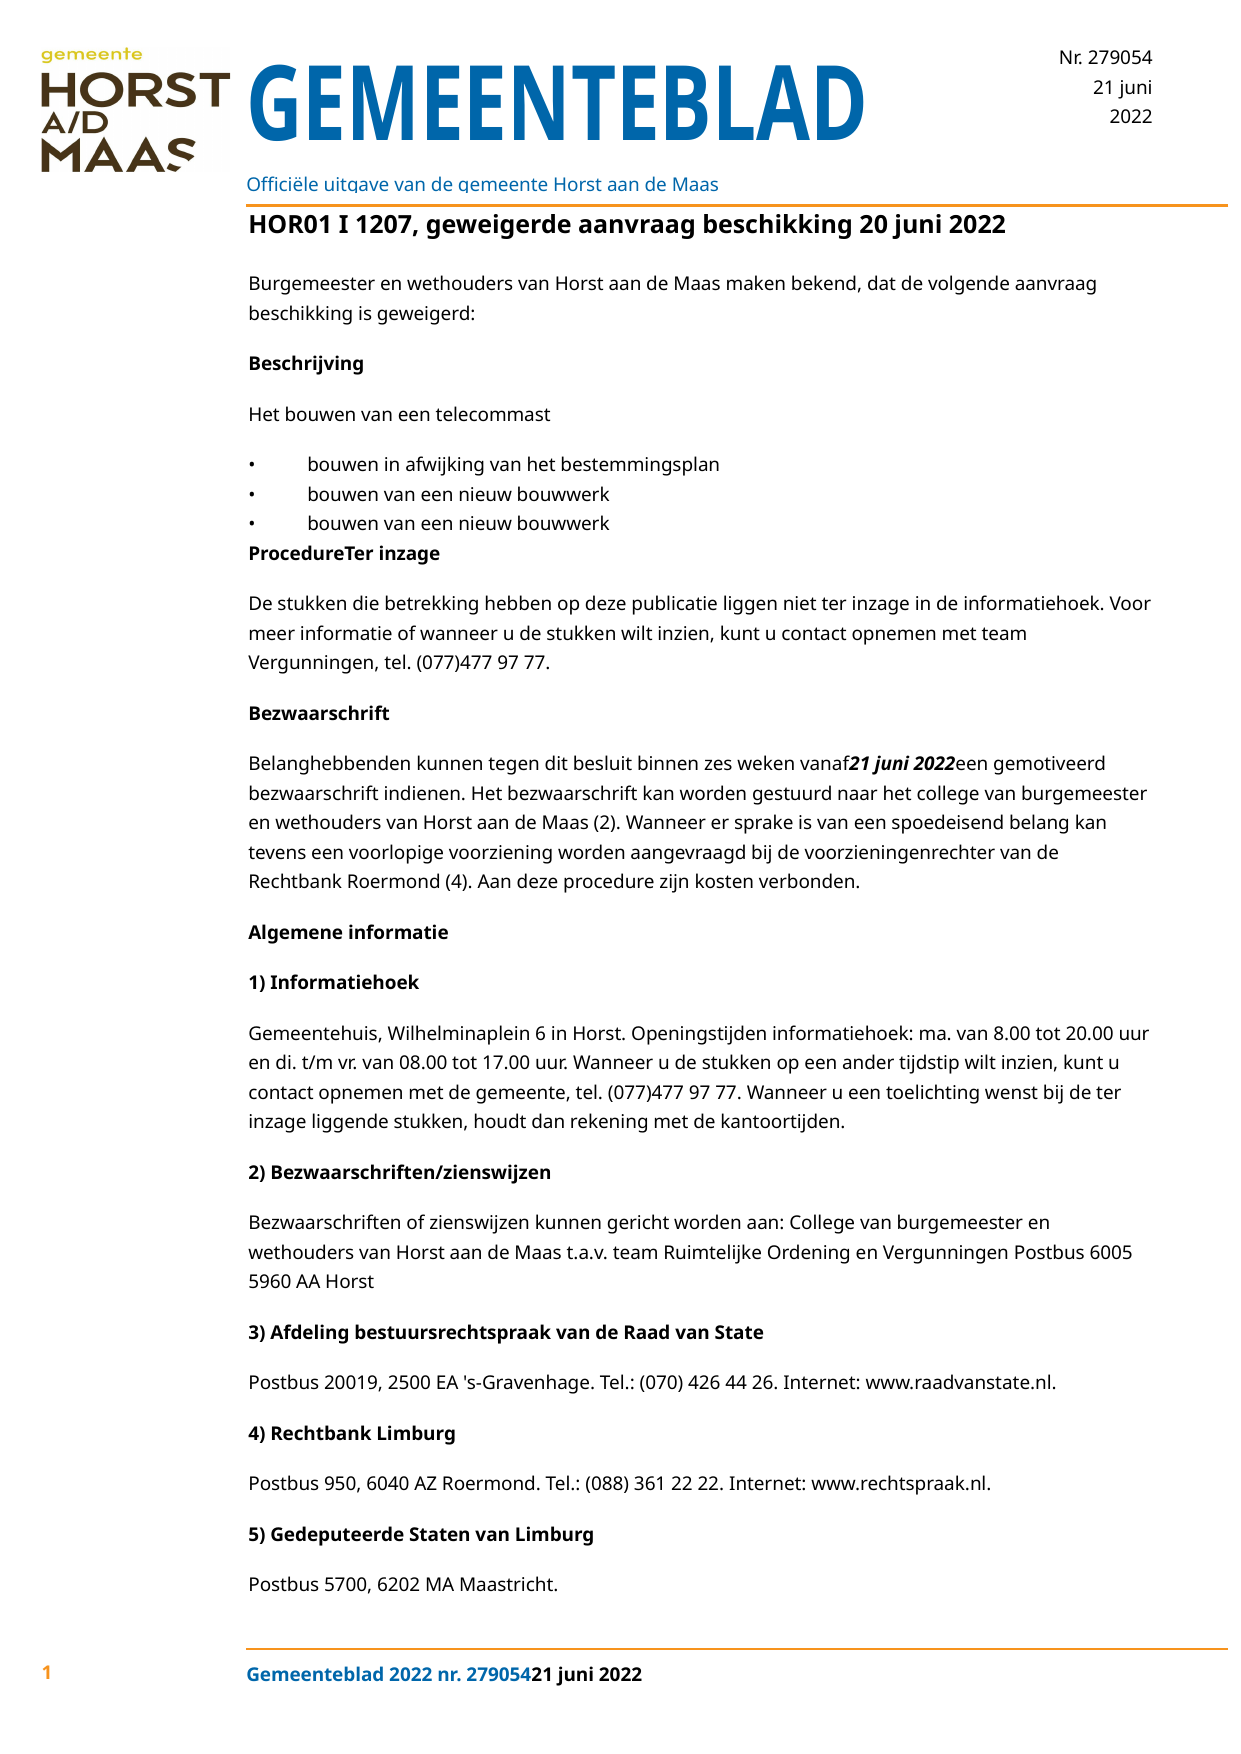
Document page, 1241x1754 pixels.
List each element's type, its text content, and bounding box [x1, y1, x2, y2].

text Gemeentehuis, Wilhelminaplein 6 in Horst. Openingstijden informatiehoek: ma. van 8.00 tot 20.00 uur en di. t/m vr. van 08.00 tot 17.00 uur. Wanneer u de stukken op een ander tijdstip wilt inzien, kunt u contact opnemen met de gemeente, tel. (077)477 97 77. Wanneer u een toelichting wenst bij de ter inzage liggende stukken, houdt dan rekening met de kantoortijden. [248, 1020, 1152, 1134]
text 5) Gedeputeerde Staten van Limburg [248, 1521, 1152, 1546]
text Algemene informatie [248, 919, 1152, 945]
text HOR01 I 1207, geweigerde aanvraag beschikking 20 juni 2022 [248, 207, 1152, 241]
text Postbus 20019, 2500 EA 's-Gravenhage. Tel.: (070) 426 44 26. Internet: www.raadvanstate.nl. [248, 1369, 1152, 1395]
text 1) Informatiehoek [248, 969, 1152, 995]
text Postbus 5700, 6202 MA Maastricht. [248, 1571, 1152, 1597]
text De stukken die betrekking hebben op deze publicatie liggen niet ter inzage in de informatiehoek. Voor meer informatie of wanneer u de stukken wilt inzien, kunt u contact opnemen met team Vergunningen, tel. (077)477 97 77. [248, 590, 1152, 675]
text 3) Afdeling bestuursrechtspraak van de Raad van State [248, 1319, 1152, 1345]
text 2) Bezwaarschriften/zienswijzen [248, 1159, 1152, 1185]
text Beschrijving [248, 350, 1152, 376]
list bouwen in afwijking van het bestemmingsplan [248, 451, 1152, 477]
list bouwen van een nieuw bouwwerk [248, 481, 1152, 506]
text Belanghebbenden kunnen tegen dit besluit binnen zes weken vanaf21 juni 2022een gemotiveerd bezwaarschrift indienen. Het bezwaarschrift kan worden gestuurd naar het college van burgemeester en wethouders van Horst aan de Maas (2). Wanneer er sprake is van een spoedeisend belang kan tevens een voorlopige voorziening worden aangevraagd bij de voorzieningenrechter van de Rechtbank Roermond (4). Aan deze procedure zijn kosten verbonden. [248, 750, 1152, 894]
text 4) Rechtbank Limburg [248, 1420, 1152, 1446]
text Bezwaarschriften of zienswijzen kunnen gericht worden aan: College van burgemeester en wethouders van Horst aan de Maas t.a.v. team Ruimtelijke Ordening en Vergunningen Postbus 6005 5960 AA Horst [248, 1209, 1152, 1294]
text Bezwaarschrift [248, 700, 1152, 726]
list bouwen van een nieuw bouwwerk [248, 510, 1152, 536]
text ProcedureTer inzage [248, 540, 1152, 566]
picture [41, 47, 231, 172]
text Burgemeester en wethouders van Horst aan de Maas maken bekend, dat de volgende aanvraag beschikking is geweigerd: [248, 270, 1152, 326]
text Postbus 950, 6040 AZ Roermond. Tel.: (088) 361 22 22. Internet: www.rechtspraak.nl. [248, 1470, 1152, 1496]
text Het bouwen van een telecommast [248, 401, 1152, 426]
